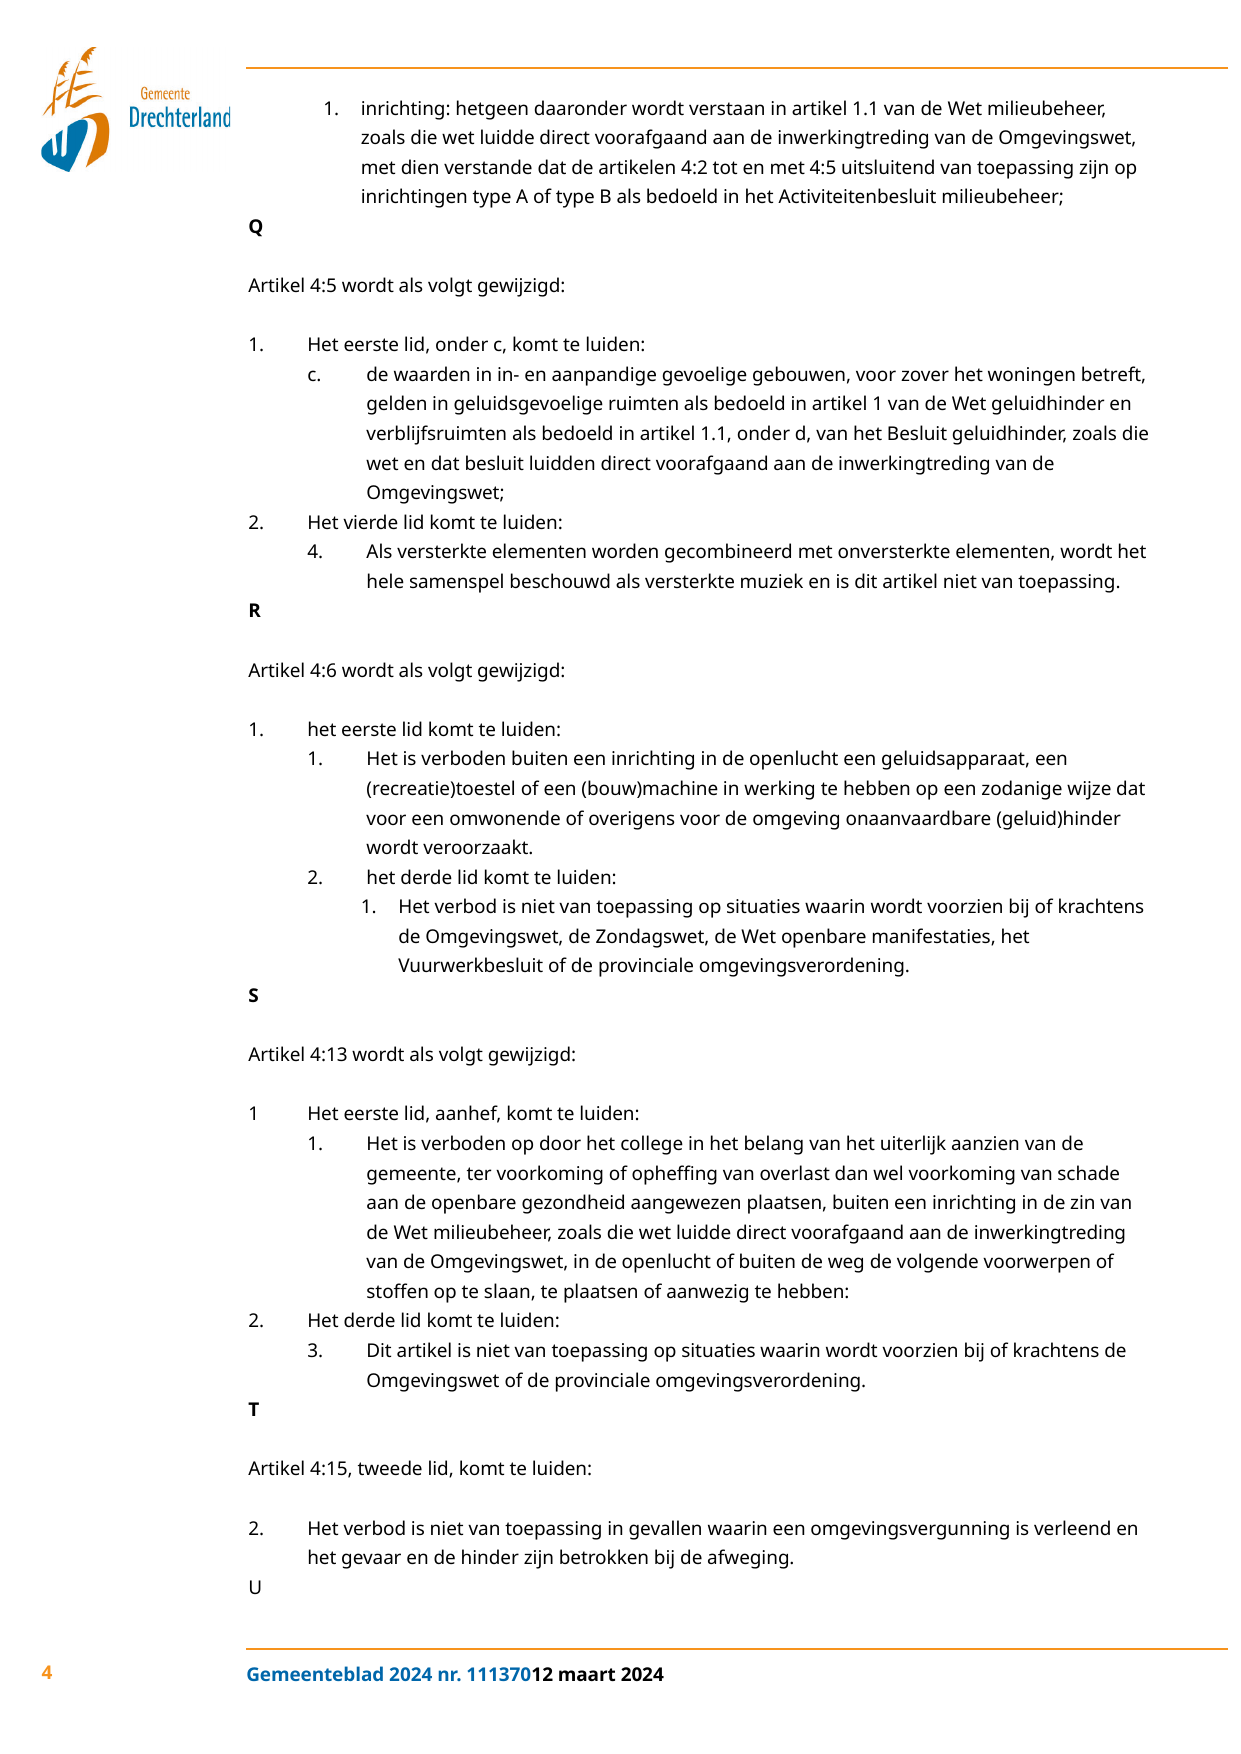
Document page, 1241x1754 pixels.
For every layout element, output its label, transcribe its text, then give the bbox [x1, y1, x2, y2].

list Het eerste lid, aanhef, komt te luiden: [248, 1101, 1152, 1126]
picture [41, 47, 231, 172]
text Q [248, 213, 1152, 239]
list Als versterkte elementen worden gecombineerd met onversterkte elementen, wordt het hele samenspel beschouwd als versterkte muziek en is dit artikel niet van toepassing. [307, 538, 1152, 594]
text Artikel 4:15, tweede lid, komt te luiden: [248, 1456, 1152, 1481]
text Artikel 4:13 wordt als volgt gewijzigd: [248, 1041, 1152, 1067]
list Het is verboden op door het college in het belang van het uiterlijk aanzien van de gemeente, ter voorkoming of opheffing van overlast dan wel voorkoming van schade aan de openbare gezondheid aangewezen plaatsen, buiten een inrichting in de zin van de Wet milieubeheer, zoals die wet luidde direct voorafgaand aan de inwerkingtreding van de Omgevingswet, in de openlucht of buiten de weg de volgende voorwerpen of stoffen op te slaan, te plaatsen of aanwezig te hebben: [307, 1130, 1152, 1304]
text Artikel 4:6 wordt als volgt gewijzigd: [248, 657, 1152, 683]
list inrichting: hetgeen daaronder wordt verstaan in artikel 1.1 van de Wet milieubeheer, zoals die wet luidde direct voorafgaand aan de inwerkingtreding van de Omgevingswet, met dien verstande dat de artikelen 4:2 tot en met 4:5 uitsluitend van toepassing zijn op inrichtingen type A of type B als bedoeld in het Activiteitenbesluit milieubeheer; [323, 95, 1152, 209]
list het derde lid komt te luiden: [307, 864, 1152, 890]
text R [248, 598, 1152, 623]
picture [41, 158, 64, 172]
list Het vierde lid komt te luiden: [248, 509, 1152, 535]
list Het verbod is niet van toepassing in gevallen waarin een omgevingsvergunning is verleend en het gevaar en de hinder zijn betrokken bij de afweging. [248, 1515, 1152, 1570]
list Het eerste lid, onder c, komt te luiden: [248, 331, 1152, 357]
list de waarden in in- en aanpandige gevoelige gebouwen, voor zover het woningen betreft, gelden in geluidsgevoelige ruimten als bedoeld in artikel 1 van de Wet geluidhinder en verblijfsruimten als bedoeld in artikel 1.1, onder d, van het Besluit geluidhinder, zoals die wet en dat besluit luidden direct voorafgaand aan de inwerkingtreding van de Omgevingswet; [307, 361, 1152, 505]
text Artikel 4:5 wordt als volgt gewijzigd: [248, 272, 1152, 298]
text U [248, 1574, 1152, 1600]
picture [226, 115, 231, 124]
list Het derde lid komt te luiden: [248, 1308, 1152, 1333]
list Het is verboden buiten een inrichting in de openlucht een geluidsapparaat, een (recreatie)toestel of een (bouw)machine in werking te hebben op een zodanige wijze dat voor een omwonende of overigens voor de omgeving onaanvaardbare (geluid)hinder wordt veroorzaakt. [307, 746, 1152, 860]
list Het verbod is niet van toepassing op situaties waarin wordt voorzien bij of krachtens de Omgevingswet, de Zondagswet, de Wet openbare manifestaties, het Vuurwerkbesluit of de provinciale omgevingsverordening. [361, 893, 1152, 978]
list het eerste lid komt te luiden: [248, 716, 1152, 742]
text S [248, 982, 1152, 1008]
list Dit artikel is niet van toepassing op situaties waarin wordt voorzien bij of krachtens de Omgevingswet of de provinciale omgevingsverordening. [307, 1337, 1152, 1393]
text T [248, 1396, 1152, 1422]
